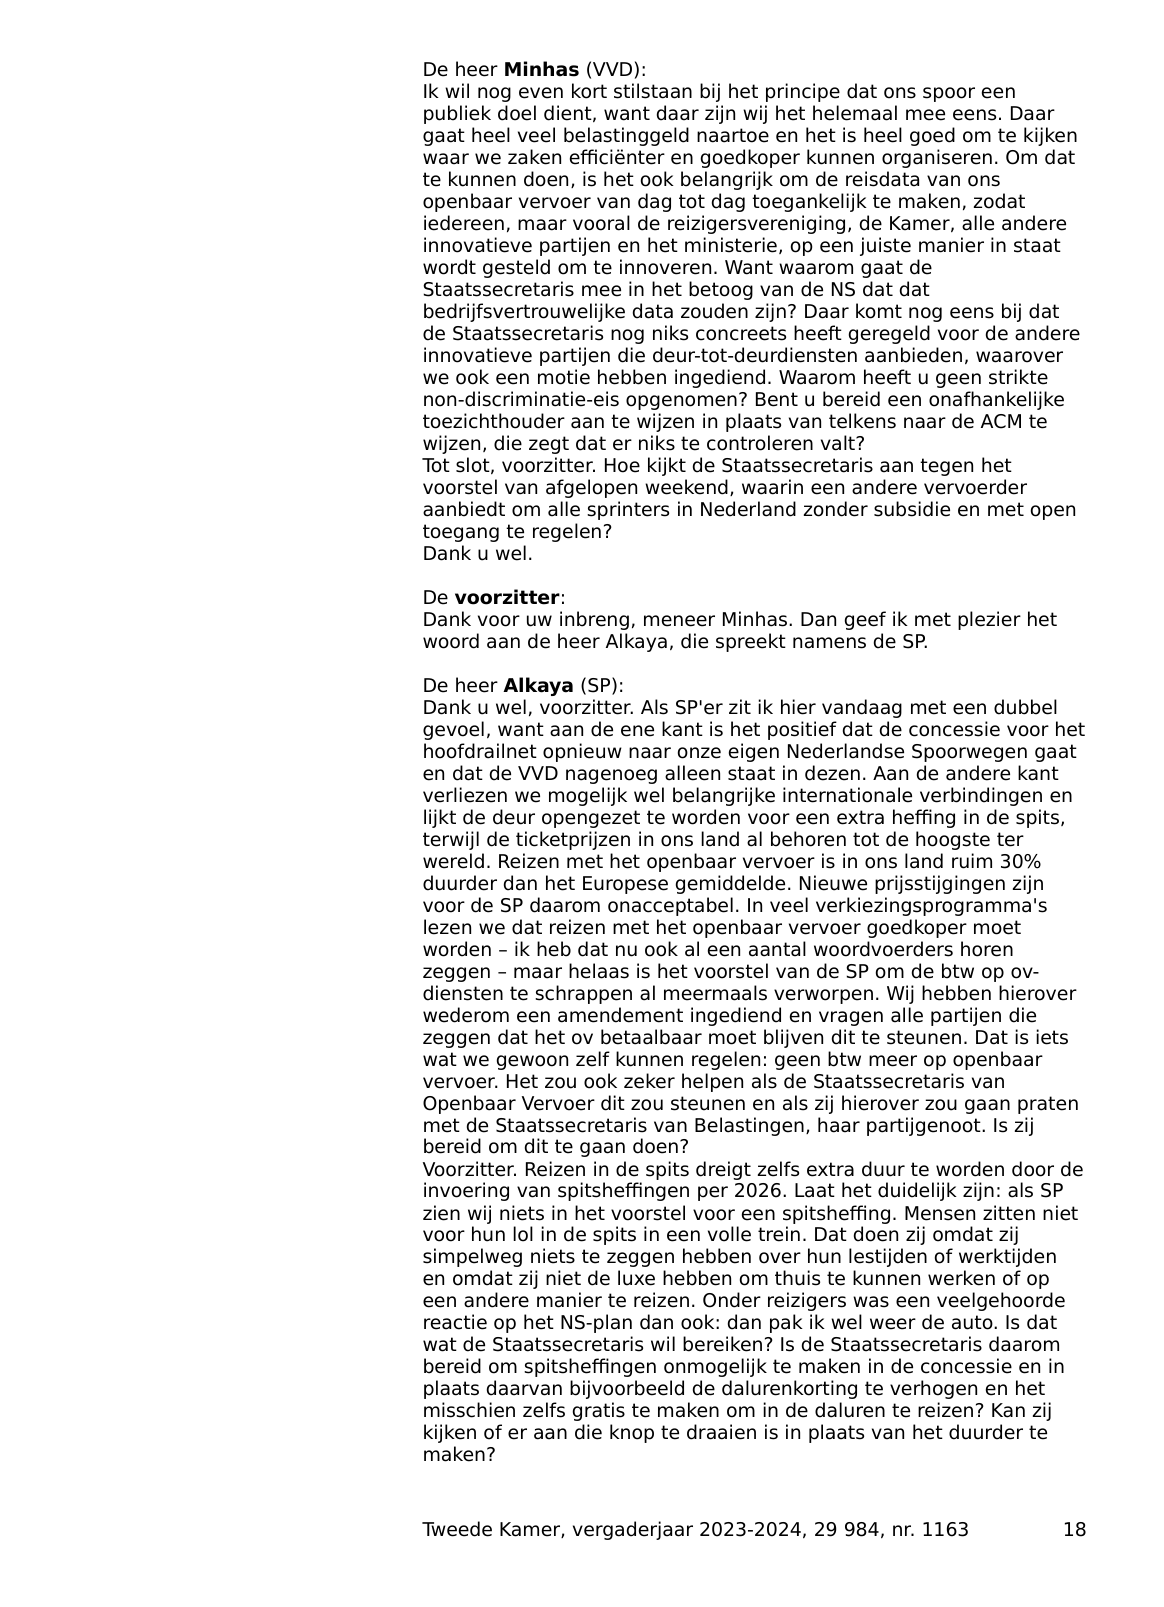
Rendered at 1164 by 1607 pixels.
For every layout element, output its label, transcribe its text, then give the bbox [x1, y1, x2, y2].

text Tot slot, voorzitter. Hoe kijkt de Staatssecretaris aan tegen het voorstel van afgelopen weekend, waarin een andere vervoerder aanbiedt om alle sprinters in Nederland zonder subsidie en met open toegang te regelen? [422, 455, 1087, 543]
text De voorzitter: [422, 587, 1087, 609]
text Ik wil nog even kort stilstaan bij het principe dat ons spoor een publiek doel dient, want daar zijn wij het helemaal mee eens. Daar gaat heel veel belastinggeld naartoe en het is heel goed om te kijken waar we zaken efficiënter en goedkoper kunnen organiseren. Om dat te kunnen doen, is het ook belangrijk om de reisdata van ons openbaar vervoer van dag tot dag toegankelijk te maken, zodat iedereen, maar vooral de reizigersvereniging, de Kamer, alle andere innovatieve partijen en het ministerie, op een juiste manier in staat wordt gesteld om te innoveren. Want waarom gaat de Staatssecretaris mee in het betoog van de NS dat dat bedrijfsvertrouwelijke data zouden zijn? Daar komt nog eens bij dat de Staatssecretaris nog niks concreets heeft geregeld voor de andere innovatieve partijen die deur-tot-deurdiensten aanbieden, waarover we ook een motie hebben ingediend. Waarom heeft u geen strikte non-discriminatie-eis opgenomen? Bent u bereid een onafhankelijke toezichthouder aan te wijzen in plaats van telkens naar de ACM te wijzen, die zegt dat er niks te controleren valt? [422, 81, 1087, 455]
text Voorzitter. Reizen in de spits dreigt zelfs extra duur te worden door de invoering van spitsheffingen per 2026. Laat het duidelijk zijn: als SP zien wij niets in het voorstel voor een spitsheffing. Mensen zitten niet voor hun lol in de spits in een volle trein. Dat doen zij omdat zij simpelweg niets te zeggen hebben over hun lestijden of werktijden en omdat zij niet de luxe hebben om thuis te kunnen werken of op een andere manier te reizen. Onder reizigers was een veelgehoorde reactie op het NS-plan dan ook: dan pak ik wel weer de auto. Is dat wat de Staatssecretaris wil bereiken? Is de Staatssecretaris daarom bereid om spitsheffingen onmogelijk te maken in de concessie en in plaats daarvan bijvoorbeeld de dalurenkorting te verhogen en het misschien zelfs gratis te maken om in de daluren te reizen? Kan zij kijken of er aan die knop te draaien is in plaats van het duurder te maken? [422, 1158, 1087, 1466]
text Dank u wel. [422, 543, 1087, 564]
text De heer Alkaya (SP): [422, 675, 1087, 697]
text Dank voor uw inbreng, meneer Minhas. Dan geef ik met plezier het woord aan de heer Alkaya, die spreekt namens de SP. [422, 609, 1087, 653]
text Dank u wel, voorzitter. Als SP'er zit ik hier vandaag met een dubbel gevoel, want aan de ene kant is het positief dat de concessie voor het hoofdrailnet opnieuw naar onze eigen Nederlandse Spoorwegen gaat en dat de VVD nagenoeg alleen staat in dezen. Aan de andere kant verliezen we mogelijk wel belangrijke internationale verbindingen en lijkt de deur opengezet te worden voor een extra heffing in de spits, terwijl de ticketprijzen in ons land al behoren tot de hoogste ter wereld. Reizen met het openbaar vervoer is in ons land ruim 30% duurder dan het Europese gemiddelde. Nieuwe prijsstijgingen zijn voor de SP daarom onacceptabel. In veel verkiezingsprogramma's lezen we dat reizen met het openbaar vervoer goedkoper moet worden – ik heb dat nu ook al een aantal woordvoerders horen zeggen – maar helaas is het voorstel van de SP om de btw op ov-diensten te schrappen al meermaals verworpen. Wij hebben hierover wederom een amendement ingediend en vragen alle partijen die zeggen dat het ov betaalbaar moet blijven dit te steunen. Dat is iets wat we gewoon zelf kunnen regelen: geen btw meer op openbaar vervoer. Het zou ook zeker helpen als de Staatssecretaris van Openbaar Vervoer dit zou steunen en als zij hierover zou gaan praten met de Staatssecretaris van Belastingen, haar partijgenoot. Is zij bereid om dit te gaan doen? [422, 697, 1087, 1158]
text De heer Minhas (VVD): [422, 59, 1087, 81]
